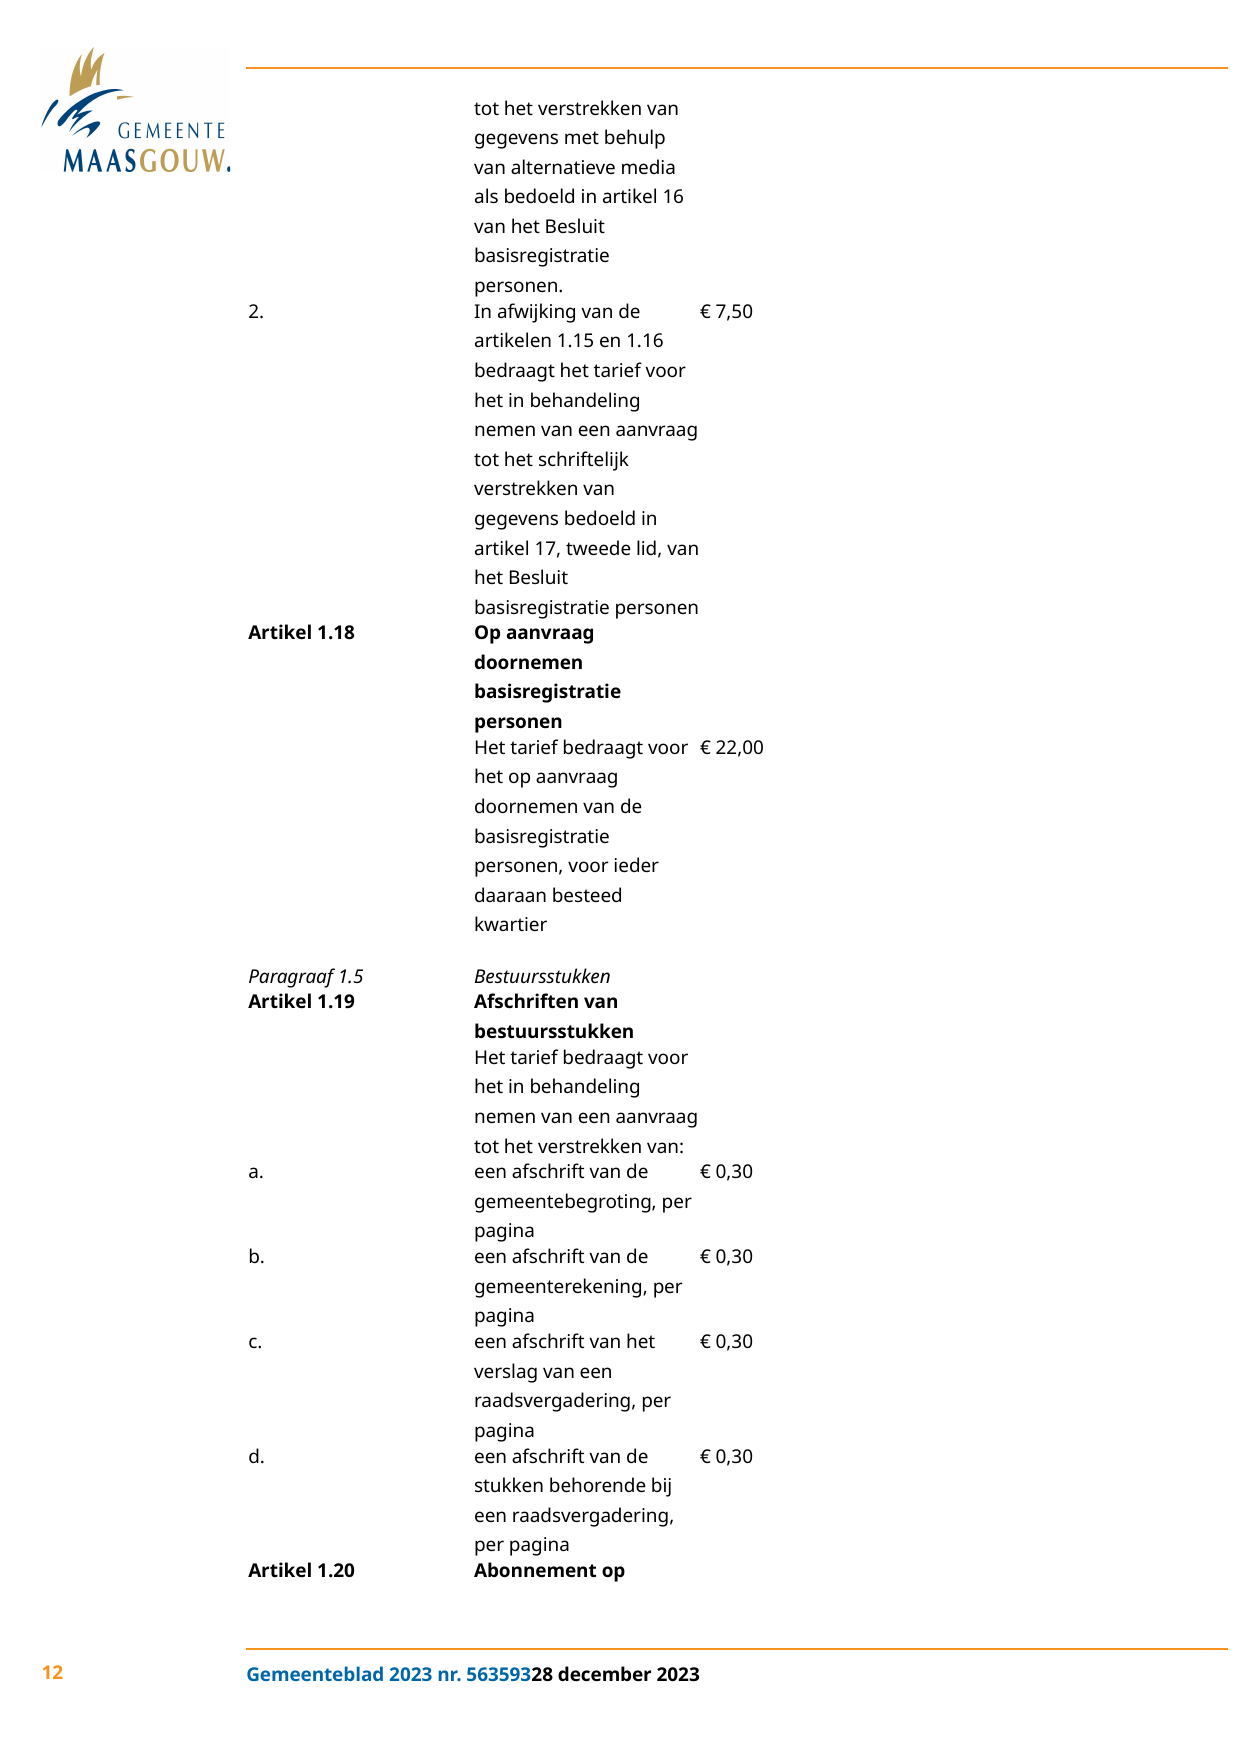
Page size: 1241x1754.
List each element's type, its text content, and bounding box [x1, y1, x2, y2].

table_cell [248, 937, 474, 963]
table_cell a. [248, 1159, 474, 1243]
table_cell [700, 989, 926, 1044]
table_cell [700, 1044, 926, 1158]
table_cell Bestuursstukken [474, 963, 700, 989]
table_cell een afschrift van de stukken behorende bij een raadsvergadering, per pagina [474, 1443, 700, 1557]
table_cell Afschriften van bestuursstukken [474, 989, 700, 1044]
table_cell een afschrift van de gemeentebegroting, per pagina [474, 1159, 700, 1243]
table_cell c. [248, 1328, 474, 1443]
table_cell € 0,30 [700, 1159, 926, 1243]
table_cell [248, 1044, 474, 1158]
table_cell [700, 937, 926, 963]
table_cell d. [248, 1443, 474, 1557]
table_cell Abonnement op [474, 1557, 700, 1583]
table_cell 2. [248, 298, 474, 619]
table_cell Artikel 1.20 [248, 1557, 474, 1583]
table_cell [474, 937, 700, 963]
table_cell Het tarief bedraagt voor het in behandeling nemen van een aanvraag tot het verstrekken van: [474, 1044, 700, 1158]
table_cell € 0,30 [700, 1443, 926, 1557]
table_cell [248, 95, 474, 298]
table_cell b. [248, 1244, 474, 1328]
table_cell Artikel 1.19 [248, 989, 474, 1044]
table_cell [700, 1557, 926, 1583]
table_cell € 22,00 [700, 734, 926, 937]
table_cell € 0,30 [700, 1244, 926, 1328]
table_cell een afschrift van de gemeenterekening, per pagina [474, 1244, 700, 1328]
table_cell Het tarief bedraagt voor het op aanvraag doornemen van de basisregistratie personen, voor ieder daaraan besteed kwartier [474, 734, 700, 937]
table_cell In afwijking van de artikelen 1.15 en 1.16 bedraagt het tarief voor het in behandeling nemen van een aanvraag tot het schriftelijk verstrekken van gegevens bedoeld in artikel 17, tweede lid, van het Besluit basisregistratie personen [474, 298, 700, 619]
table_cell Paragraaf 1.5 [248, 963, 474, 989]
table_cell een afschrift van het verslag van een raadsvergadering, per pagina [474, 1328, 700, 1443]
table_cell tot het verstrekken van gegevens met behulp van alternatieve media als bedoeld in artikel 16 van het Besluit basisregistratie personen. [474, 95, 700, 298]
table_cell € 7,50 [700, 298, 926, 619]
table_cell [700, 95, 926, 298]
table_cell Op aanvraag doornemen basisregistratie personen [474, 620, 700, 734]
table_cell [700, 963, 926, 989]
table_cell [700, 620, 926, 734]
table_cell [248, 734, 474, 937]
table_cell € 0,30 [700, 1328, 926, 1443]
table_cell Artikel 1.18 [248, 620, 474, 734]
picture [41, 47, 231, 172]
